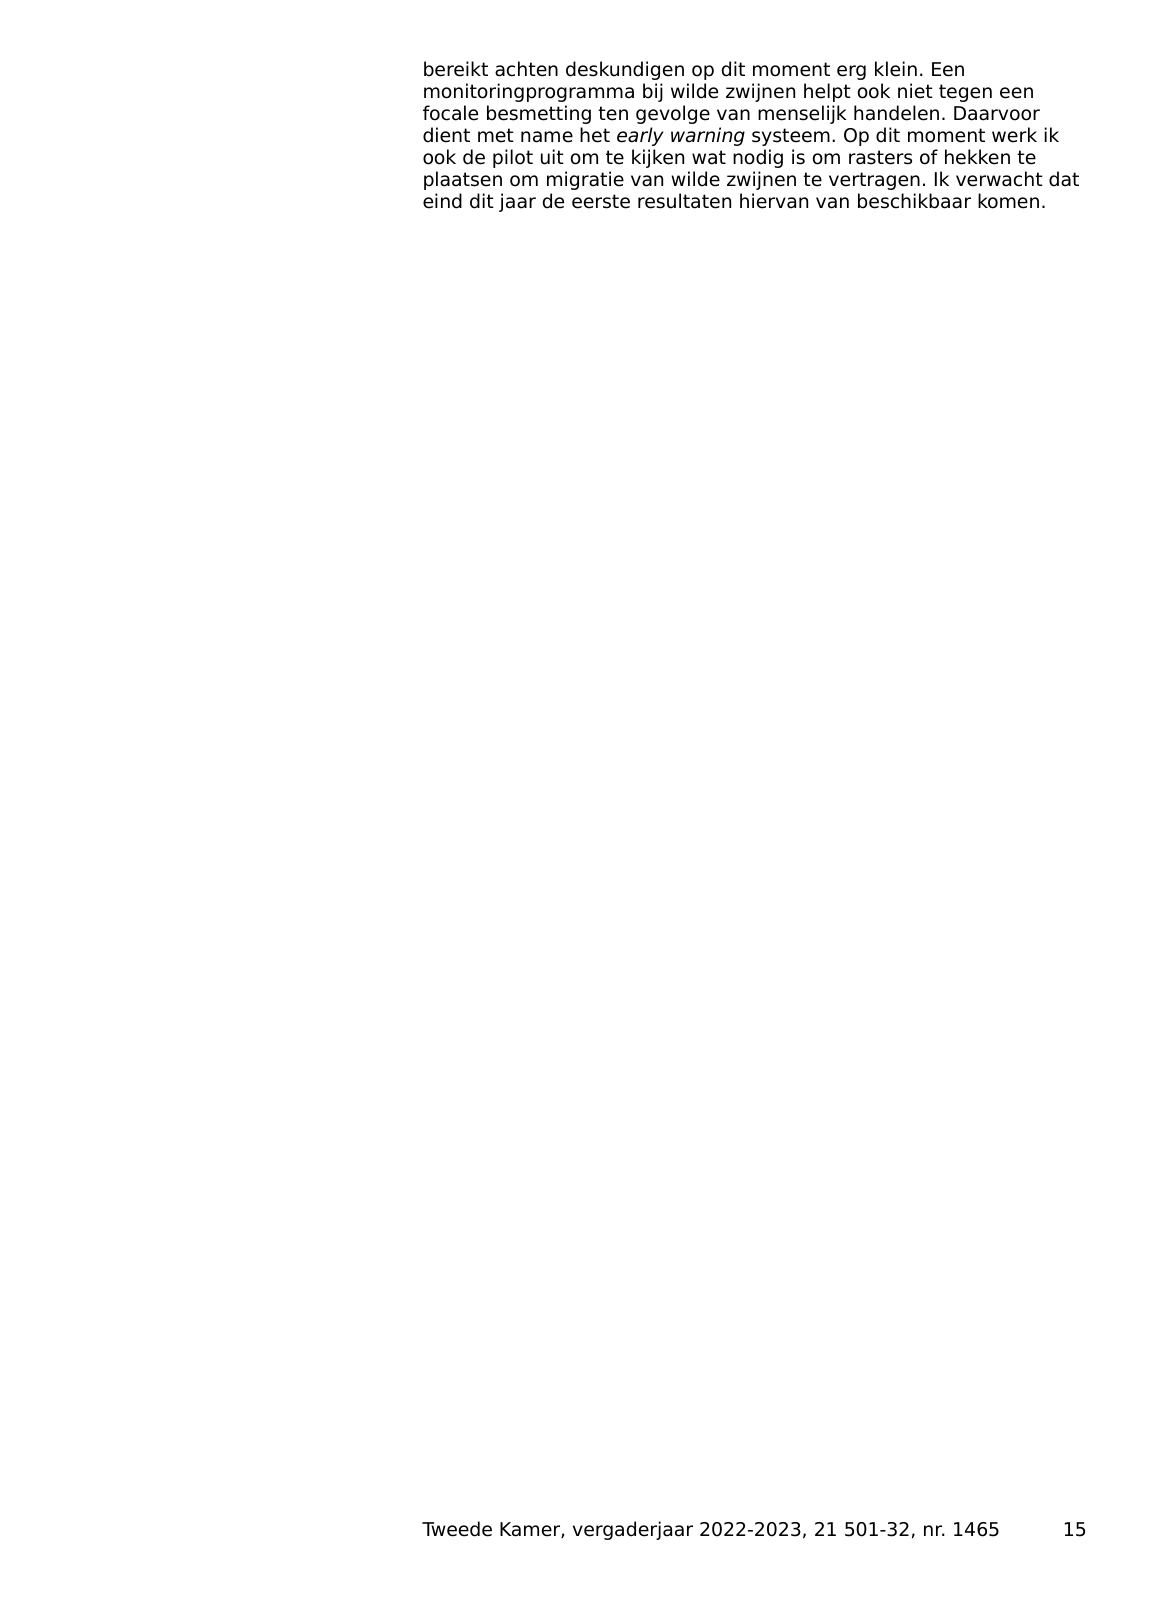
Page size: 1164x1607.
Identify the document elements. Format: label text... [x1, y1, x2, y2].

text bereikt achten deskundigen op dit moment erg klein. Een monitoringprogramma bij wilde zwijnen helpt ook niet tegen een focale besmetting ten gevolge van menselijk handelen. Daarvoor dient met name het early warning systeem. Op dit moment werk ik ook de pilot uit om te kijken wat nodig is om rasters of hekken te plaatsen om migratie van wilde zwijnen te vertragen. Ik verwacht dat eind dit jaar de eerste resultaten hiervan van beschikbaar komen. [422, 59, 1087, 213]
